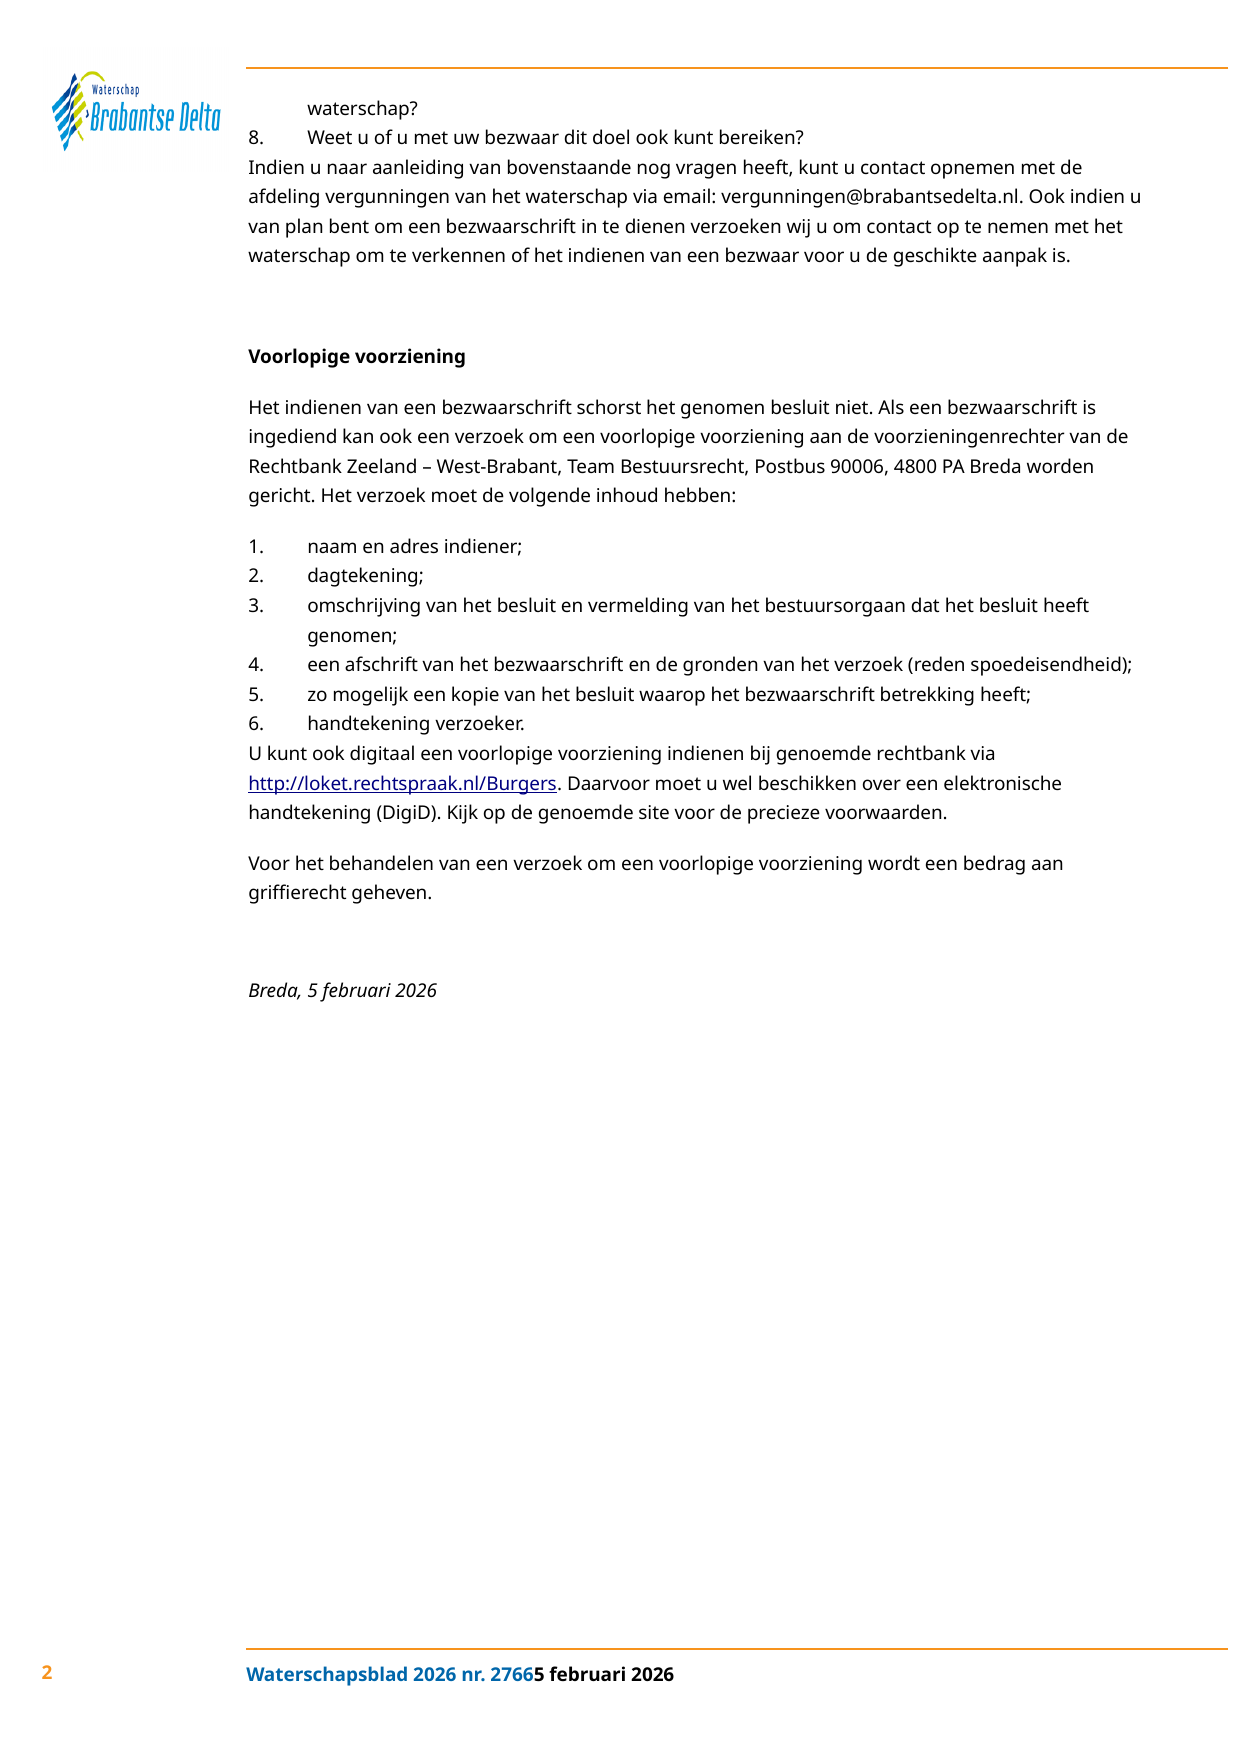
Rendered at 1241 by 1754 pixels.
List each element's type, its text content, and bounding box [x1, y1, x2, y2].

text Het indienen van een bezwaarschrift schorst het genomen besluit niet. Als een bezwaarschrift is ingediend kan ook een verzoek om een voorlopige voorziening aan de voorzieningenrechter van de Rechtbank Zeeland – West-Brabant, Team Bestuursrecht, Postbus 90006, 4800 PA Breda worden gericht. Het verzoek moet de volgende inhoud hebben: [248, 394, 1152, 508]
text Voorlopige voorziening [248, 343, 1152, 369]
list naam en adres indiener; [248, 533, 1152, 559]
list waterschap? [248, 95, 1152, 121]
text Indien u naar aanleiding van bovenstaande nog vragen heeft, kunt u contact opnemen met de afdeling vergunningen van het waterschap via email: vergunningen@brabantsedelta.nl. Ook indien u van plan bent om een bezwaarschrift in te dienen verzoeken wij u om contact op te nemen met het waterschap om te verkennen of het indienen van een bezwaar voor u de geschikte aanpak is. [248, 154, 1152, 268]
list omschrijving van het besluit en vermelding van het bestuursorgaan dat het besluit heeft genomen; [248, 592, 1152, 648]
list dagtekening; [248, 563, 1152, 588]
list zo mogelijk een kopie van het besluit waarop het bezwaarschrift betrekking heeft; [248, 681, 1152, 707]
list een afschrift van het bezwaarschrift en de gronden van het verzoek (reden spoedeisendheid); [248, 651, 1152, 677]
text U kunt ook digitaal een voorlopige voorziening indienen bij genoemde rechtbank via http://loket.rechtspraak.nl/Burgers. Daarvoor moet u wel beschikken over een elektronische handtekening (DigiD). Kijk op de genoemde site voor de precieze voorwaarden. [248, 740, 1152, 825]
picture [41, 47, 231, 172]
text Breda, 5 februari 2026 [248, 978, 1152, 1003]
list handtekening verzoeker. [248, 711, 1152, 736]
list Weet u of u met uw bezwaar dit doel ook kunt bereiken? [248, 124, 1152, 150]
text Voor het behandelen van een verzoek om een voorlopige voorziening wordt een bedrag aan griffierecht geheven. [248, 850, 1152, 905]
